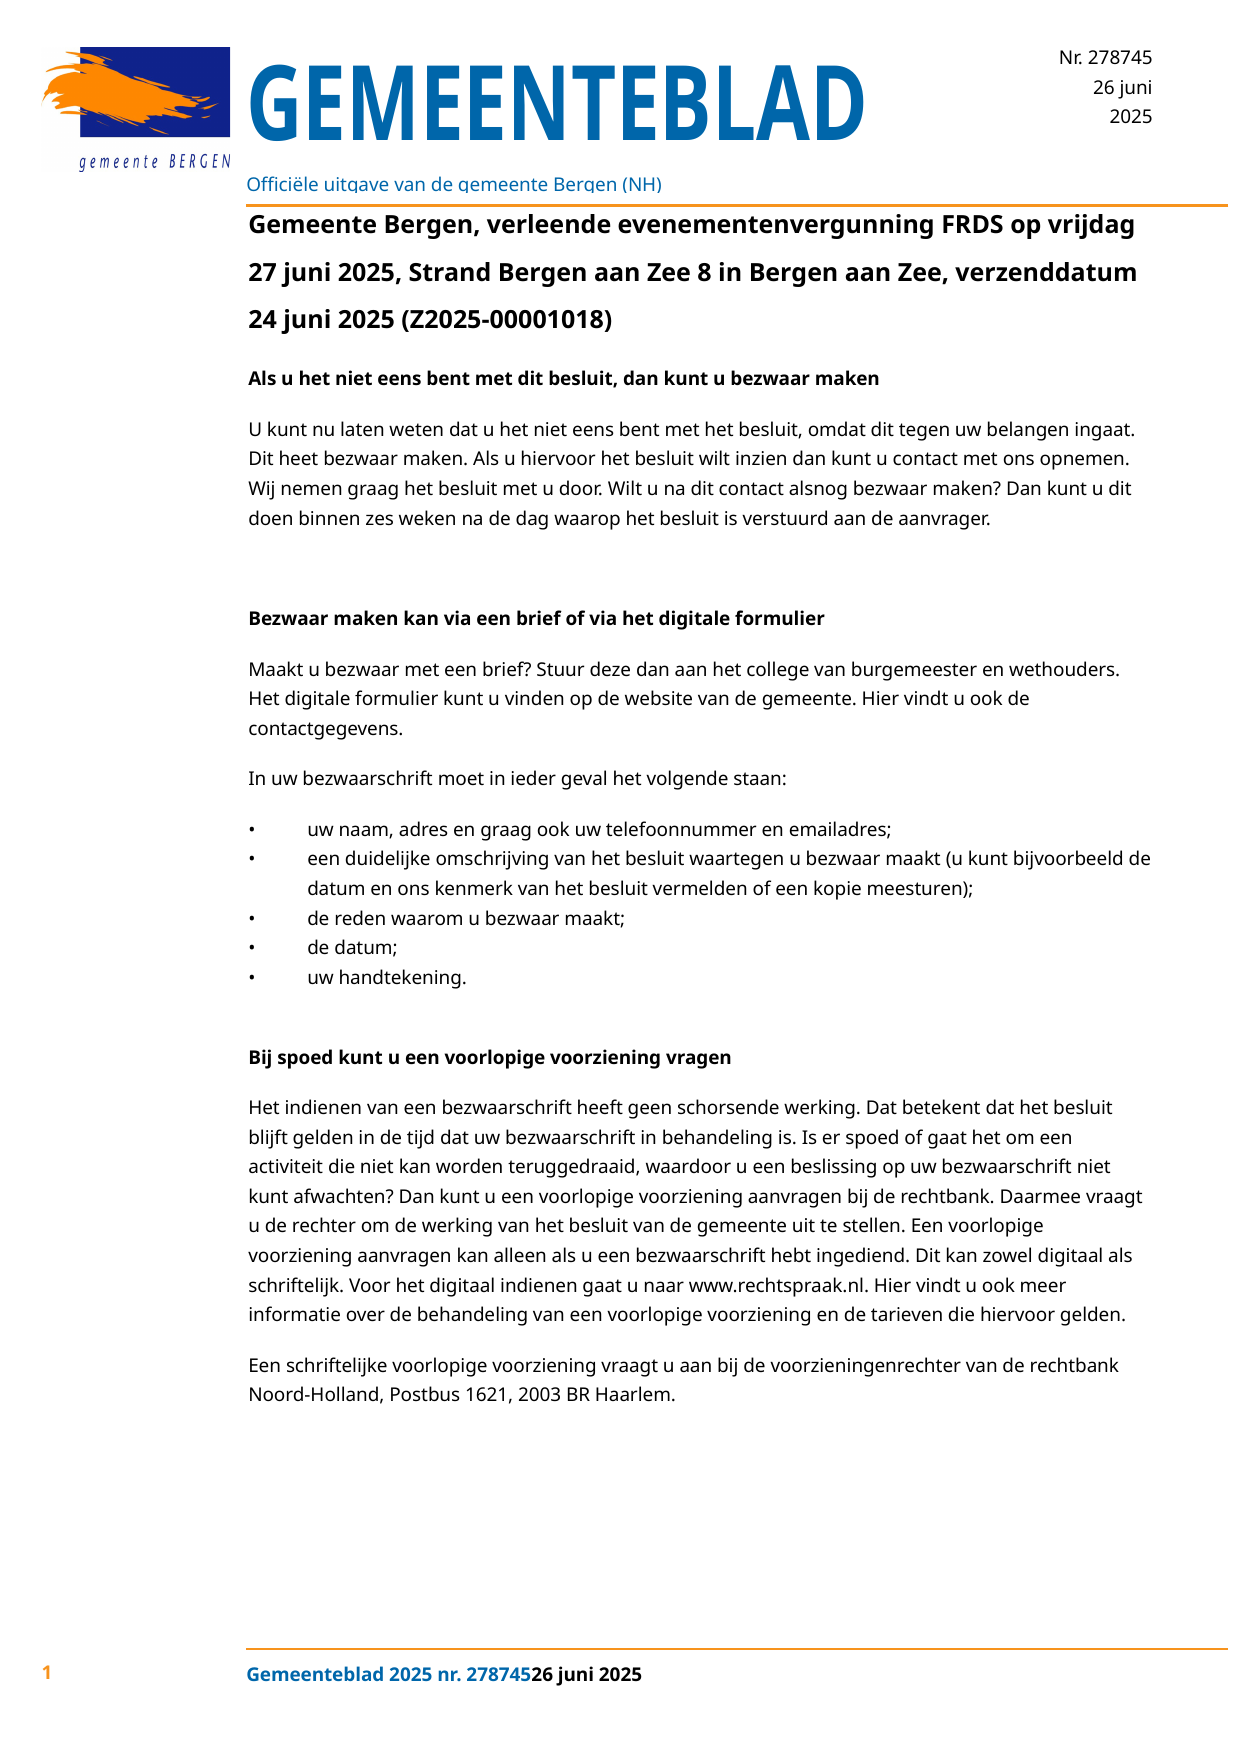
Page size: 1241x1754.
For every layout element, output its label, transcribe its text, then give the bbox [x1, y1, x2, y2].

list een duidelijke omschrijving van het besluit waartegen u bezwaar maakt (u kunt bijvoorbeeld de datum en ons kenmerk van het besluit vermelden of een kopie meesturen); [248, 846, 1152, 901]
text U kunt nu laten weten dat u het niet eens bent met het besluit, omdat dit tegen uw belangen ingaat. Dit heet bezwaar maken. Als u hiervoor het besluit wilt inzien dan kunt u contact met ons opnemen. Wij nemen graag het besluit met u door. Wilt u na dit contact alsnog bezwaar maken? Dan kunt u dit doen binnen zes weken na de dag waarop het besluit is verstuurd aan de aanvrager. [248, 416, 1152, 530]
text In uw bezwaarschrift moet in ieder geval het volgende staan: [248, 766, 1152, 791]
list de reden waarom u bezwaar maakt; [248, 905, 1152, 930]
text Het indienen van een bezwaarschrift heeft geen schorsende werking. Dat betekent dat het besluit blijft gelden in de tijd dat uw bezwaarschrift in behandeling is. Is er spoed of gaat het om een activiteit die niet kan worden teruggedraaid, waardoor u een beslissing op uw bezwaarschrift niet kunt afwachten? Dan kunt u een voorlopige voorziening aanvragen bij de rechtbank. Daarmee vraagt u de rechter om de werking van het besluit van de gemeente uit te stellen. Een voorlopige voorziening aanvragen kan alleen als u een bezwaarschrift hebt ingediend. Dit kan zowel digitaal als schriftelijk. Voor het digitaal indienen gaat u naar www.rechtspraak.nl. Hier vindt u ook meer informatie over de behandeling van een voorlopige voorziening en de tarieven die hiervoor gelden. [248, 1094, 1152, 1327]
text Bezwaar maken kan via een brief of via het digitale formulier [248, 606, 1152, 631]
text Een schriftelijke voorlopige voorziening vraagt u aan bij de voorzieningenrechter van de rechtbank Noord-Holland, Postbus 1621, 2003 BR Haarlem. [248, 1352, 1152, 1407]
list uw handtekening. [248, 964, 1152, 989]
list de datum; [248, 934, 1152, 960]
text Als u het niet eens bent met dit besluit, dan kunt u bezwaar maken [248, 366, 1152, 391]
text Gemeente Bergen, verleende evenementenvergunning FRDS op vrijdag 27 juni 2025, Strand Bergen aan Zee 8 in Bergen aan Zee, verzenddatum 24 juni 2025 (Z2025-00001018) [248, 207, 1152, 336]
text Maakt u bezwaar met een brief? Stuur deze dan aan het college van burgemeester en wethouders. Het digitale formulier kunt u vinden op de website van de gemeente. Hier vindt u ook de contactgegevens. [248, 656, 1152, 741]
list uw naam, adres en graag ook uw telefoonnummer en emailadres; [248, 816, 1152, 842]
picture [41, 47, 231, 172]
text Bij spoed kunt u een voorlopige voorziening vragen [248, 1044, 1152, 1069]
